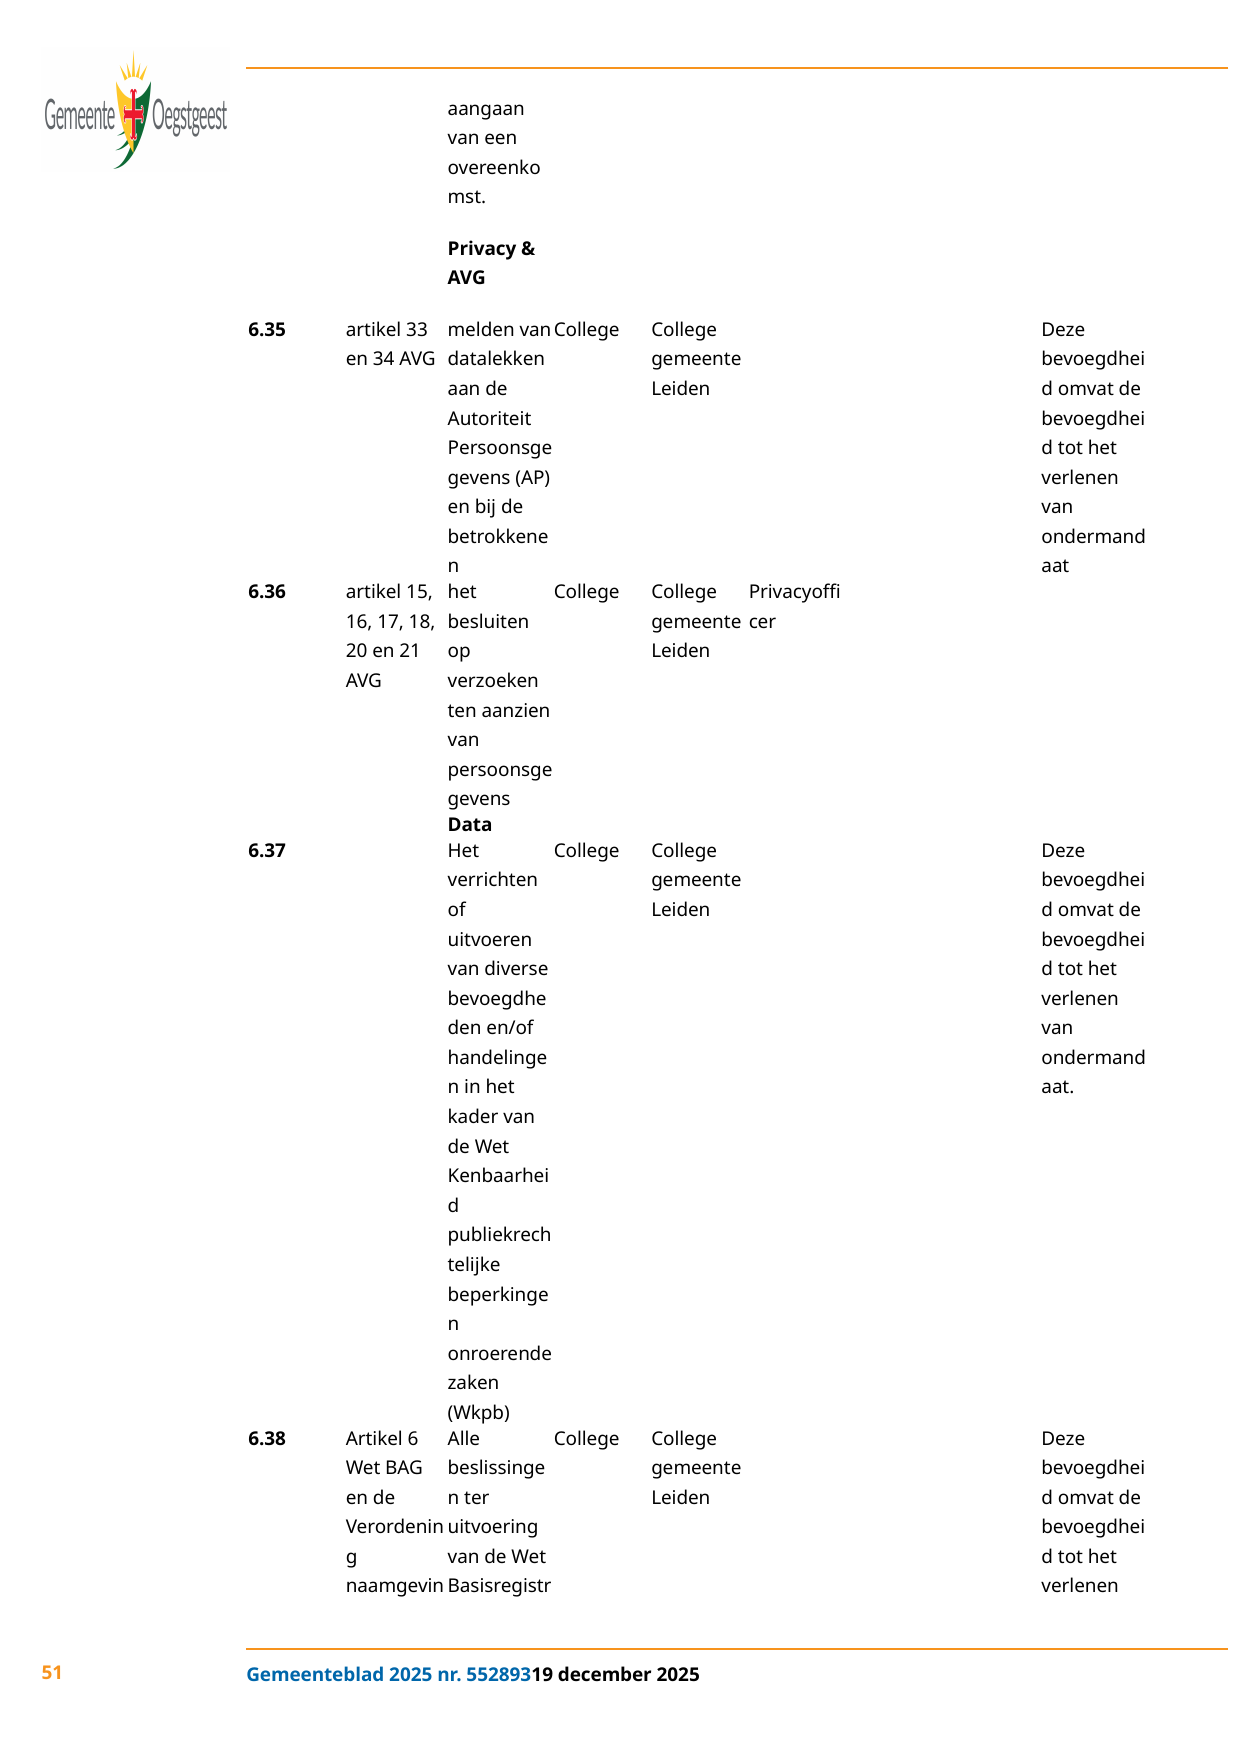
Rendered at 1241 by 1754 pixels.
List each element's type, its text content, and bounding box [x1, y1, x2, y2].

table_cell [554, 209, 651, 235]
table_cell [1041, 235, 1152, 290]
table_cell College [554, 316, 651, 578]
table_cell [749, 316, 846, 578]
table_cell [346, 209, 447, 235]
picture [41, 47, 231, 172]
table_cell [1041, 290, 1152, 316]
table_cell [651, 95, 748, 209]
table_cell [846, 209, 944, 235]
table_cell 6.38 [248, 1425, 346, 1598]
table_cell [944, 235, 1041, 290]
table_cell [554, 235, 651, 290]
table_cell [346, 95, 447, 209]
table_cell [448, 290, 553, 316]
table_cell aangaan van een overeenkomst. [448, 95, 553, 209]
table_cell Artikel 6 Wet BAG en de Verordening naamgevin [346, 1425, 447, 1598]
table_cell [749, 95, 846, 209]
table_cell [944, 579, 1041, 811]
table_cell 6.37 [248, 837, 346, 1425]
table_cell College [554, 579, 651, 811]
table_cell College gemeente Leiden [651, 579, 748, 811]
table_cell [1041, 579, 1152, 811]
table_cell [248, 95, 346, 209]
table_cell [448, 209, 553, 235]
table_cell College [554, 837, 651, 1425]
table_cell [944, 316, 1041, 578]
table_cell Deze bevoegdheid omvat de bevoegdheid tot het verlenen van ondermandaat. [1041, 837, 1152, 1425]
table_cell [749, 235, 846, 290]
table_cell [346, 811, 447, 837]
table_cell College [554, 1425, 651, 1598]
table_cell [749, 1425, 846, 1598]
table_cell [944, 837, 1041, 1425]
table_cell Alle beslissingen ter uitvoering van de Wet Basisregistr [448, 1425, 553, 1598]
table_cell [749, 811, 846, 837]
table_cell [248, 811, 346, 837]
table_cell College gemeente Leiden [651, 316, 748, 578]
table_cell [846, 1425, 944, 1598]
table_cell [1041, 209, 1152, 235]
table_cell [346, 290, 447, 316]
table_cell [749, 209, 846, 235]
table_cell [651, 235, 748, 290]
table_cell [846, 811, 944, 837]
table_cell [846, 579, 944, 811]
table_cell [248, 290, 346, 316]
table_cell [346, 837, 447, 1425]
table_cell Deze bevoegdheid omvat de bevoegdheid tot het verlenen [1041, 1425, 1152, 1598]
table_cell [1041, 811, 1152, 837]
table_cell [248, 209, 346, 235]
table_cell [846, 235, 944, 290]
table_cell [944, 1425, 1041, 1598]
table_cell [846, 837, 944, 1425]
table_cell [846, 290, 944, 316]
table_cell [846, 95, 944, 209]
table_cell [944, 95, 1041, 209]
table_cell Het verrichten of uitvoeren van diverse bevoegdheden en/of handelingen in het kader van de Wet Kenbaarheid publiekrechtelijke beperkingen onroerende zaken (Wkpb) [448, 837, 553, 1425]
table_cell College gemeente Leiden [651, 1425, 748, 1598]
table_cell 6.35 [248, 316, 346, 578]
table_cell [651, 209, 748, 235]
table_cell [944, 290, 1041, 316]
table_cell artikel 15, 16, 17, 18, 20 en 21 AVG [346, 579, 447, 811]
table_cell Privacyofficer [749, 579, 846, 811]
table_cell [944, 811, 1041, 837]
table_cell [749, 837, 846, 1425]
table_cell [554, 811, 651, 837]
table_cell Deze bevoegdheid omvat de bevoegdheid tot het verlenen van ondermandaat [1041, 316, 1152, 578]
table_cell [346, 235, 447, 290]
table_cell melden van datalekken aan de Autoriteit Persoonsgegevens (AP) en bij de betrokkenen [448, 316, 553, 578]
table_cell [554, 290, 651, 316]
table_cell Data [448, 811, 553, 837]
table_cell het besluiten op verzoeken ten aanzien van persoonsgegevens [448, 579, 553, 811]
table_cell [248, 235, 346, 290]
table_cell Privacy & AVG [448, 235, 553, 290]
table_cell [944, 209, 1041, 235]
table_cell [554, 95, 651, 209]
table_cell [1041, 95, 1152, 209]
table_cell 6.36 [248, 579, 346, 811]
table_cell [651, 290, 748, 316]
table_cell [846, 316, 944, 578]
table_cell College gemeente Leiden [651, 837, 748, 1425]
table_cell [651, 811, 748, 837]
table_cell artikel 33 en 34 AVG [346, 316, 447, 578]
table_cell [749, 290, 846, 316]
